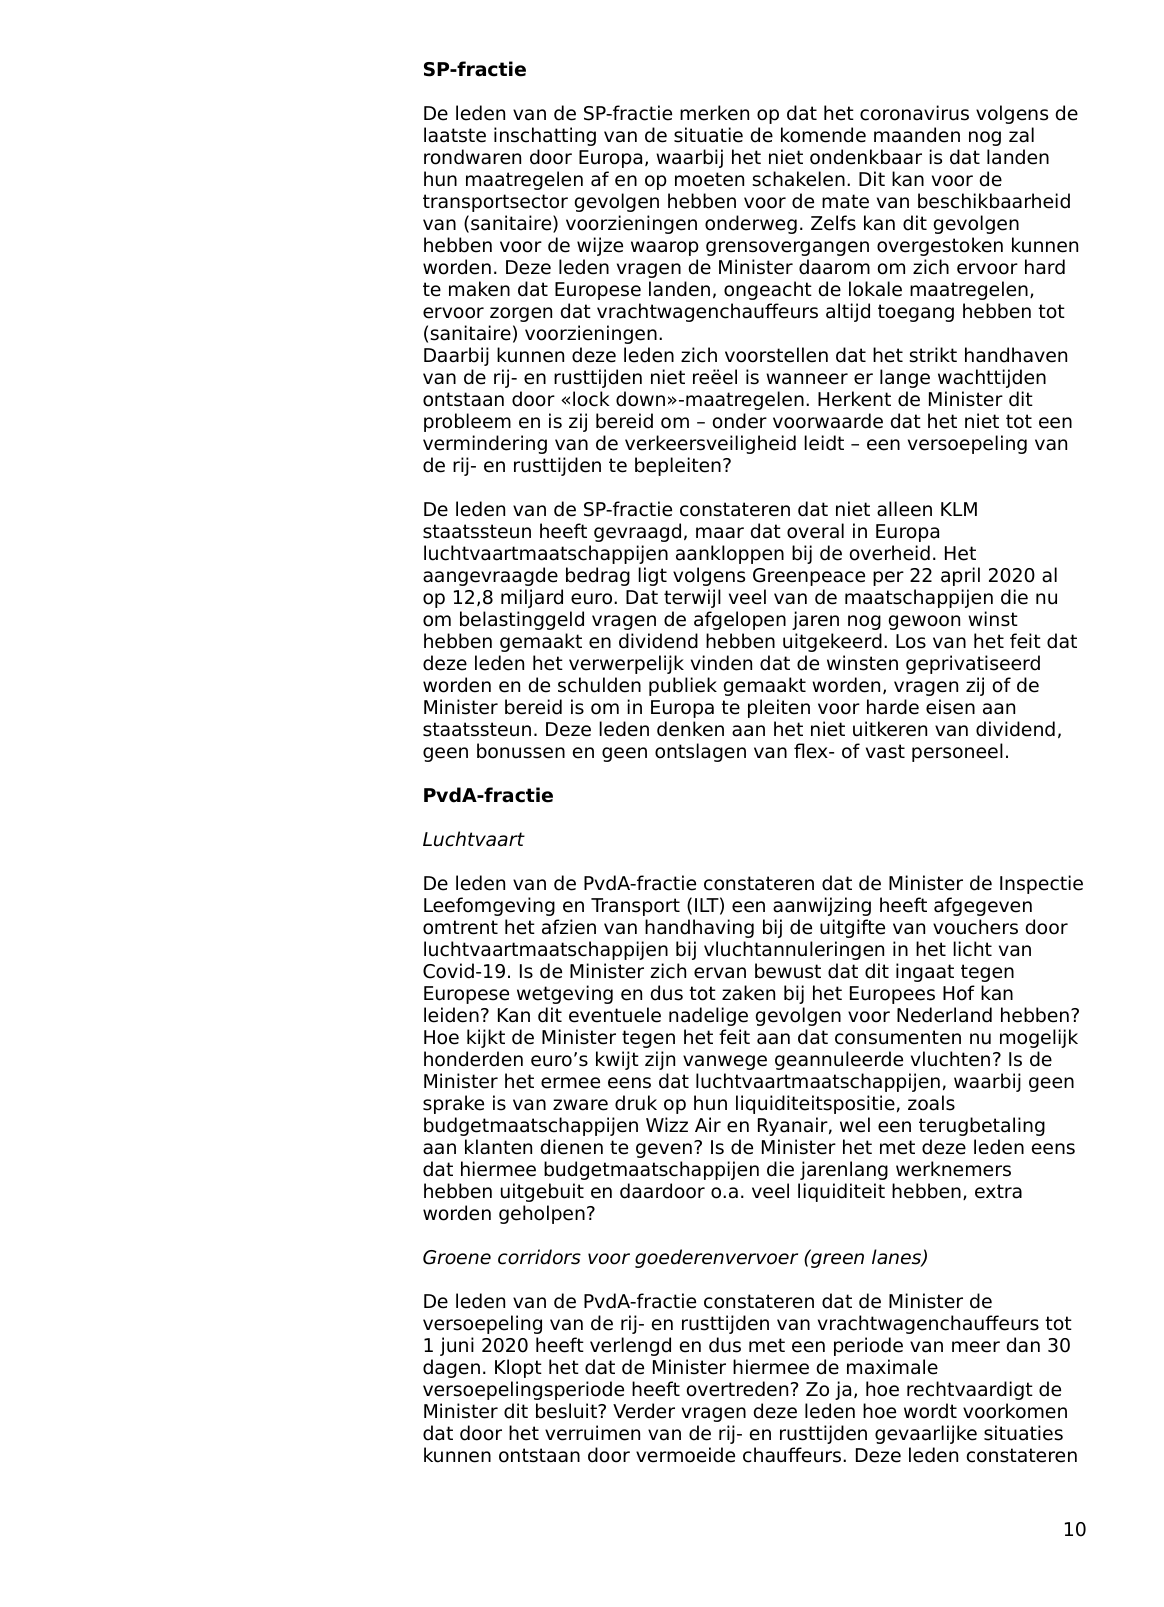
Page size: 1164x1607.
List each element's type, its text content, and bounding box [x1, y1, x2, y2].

text De leden van de SP-fractie merken op dat het coronavirus volgens de laatste inschatting van de situatie de komende maanden nog zal rondwaren door Europa, waarbij het niet ondenkbaar is dat landen hun maatregelen af en op moeten schakelen. Dit kan voor de transportsector gevolgen hebben voor de mate van beschikbaarheid van (sanitaire) voorzieningen onderweg. Zelfs kan dit gevolgen hebben voor de wijze waarop grensovergangen overgestoken kunnen worden. Deze leden vragen de Minister daarom om zich ervoor hard te maken dat Europese landen, ongeacht de lokale maatregelen, ervoor zorgen dat vrachtwagenchauffeurs altijd toegang hebben tot (sanitaire) voorzieningen. [422, 103, 1087, 345]
text De leden van de PvdA-fractie constateren dat de Minister de versoepeling van de rij- en rusttijden van vrachtwagenchauffeurs tot 1 juni 2020 heeft verlengd en dus met een periode van meer dan 30 dagen. Klopt het dat de Minister hiermee de maximale versoepelingsperiode heeft overtreden? Zo ja, hoe rechtvaardigt de Minister dit besluit? Verder vragen deze leden hoe wordt voorkomen dat door het verruimen van de rij- en rusttijden gevaarlijke situaties kunnen ontstaan door vermoeide chauffeurs. Deze leden constateren [422, 1291, 1087, 1467]
text De leden van de PvdA-fractie constateren dat de Minister de Inspectie Leefomgeving en Transport (ILT) een aanwijzing heeft afgegeven omtrent het afzien van handhaving bij de uitgifte van vouchers door luchtvaartmaatschappijen bij vluchtannuleringen in het licht van Covid-19. Is de Minister zich ervan bewust dat dit ingaat tegen Europese wetgeving en dus tot zaken bij het Europees Hof kan leiden? Kan dit eventuele nadelige gevolgen voor Nederland hebben? Hoe kijkt de Minister tegen het feit aan dat consumenten nu mogelijk honderden euro’s kwijt zijn vanwege geannuleerde vluchten? Is de Minister het ermee eens dat luchtvaartmaatschappijen, waarbij geen sprake is van zware druk op hun liquiditeitspositie, zoals budgetmaatschappijen Wizz Air en Ryanair, wel een terugbetaling aan klanten dienen te geven? Is de Minister het met deze leden eens dat hiermee budgetmaatschappijen die jarenlang werknemers hebben uitgebuit en daardoor o.a. veel liquiditeit hebben, extra worden geholpen? [422, 873, 1087, 1225]
text De leden van de SP-fractie constateren dat niet alleen KLM staatssteun heeft gevraagd, maar dat overal in Europa luchtvaartmaatschappijen aankloppen bij de overheid. Het aangevraagde bedrag ligt volgens Greenpeace per 22 april 2020 al op 12,8 miljard euro. Dat terwijl veel van de maatschappijen die nu om belastinggeld vragen de afgelopen jaren nog gewoon winst hebben gemaakt en dividend hebben uitgekeerd. Los van het feit dat deze leden het verwerpelijk vinden dat de winsten geprivatiseerd worden en de schulden publiek gemaakt worden, vragen zij of de Minister bereid is om in Europa te pleiten voor harde eisen aan staatssteun. Deze leden denken aan het niet uitkeren van dividend, geen bonussen en geen ontslagen van flex- of vast personeel. [422, 499, 1087, 763]
subtitle Luchtvaart [422, 829, 1087, 851]
subtitle PvdA-fractie [422, 785, 1087, 807]
subtitle Groene corridors voor goederenvervoer (green lanes) [422, 1247, 1087, 1269]
subtitle SP-fractie [422, 59, 1087, 81]
text Daarbij kunnen deze leden zich voorstellen dat het strikt handhaven van de rij- en rusttijden niet reëel is wanneer er lange wachttijden ontstaan door «lock down»-maatregelen. Herkent de Minister dit probleem en is zij bereid om – onder voorwaarde dat het niet tot een vermindering van de verkeersveiligheid leidt – een versoepeling van de rij- en rusttijden te bepleiten? [422, 345, 1087, 477]
